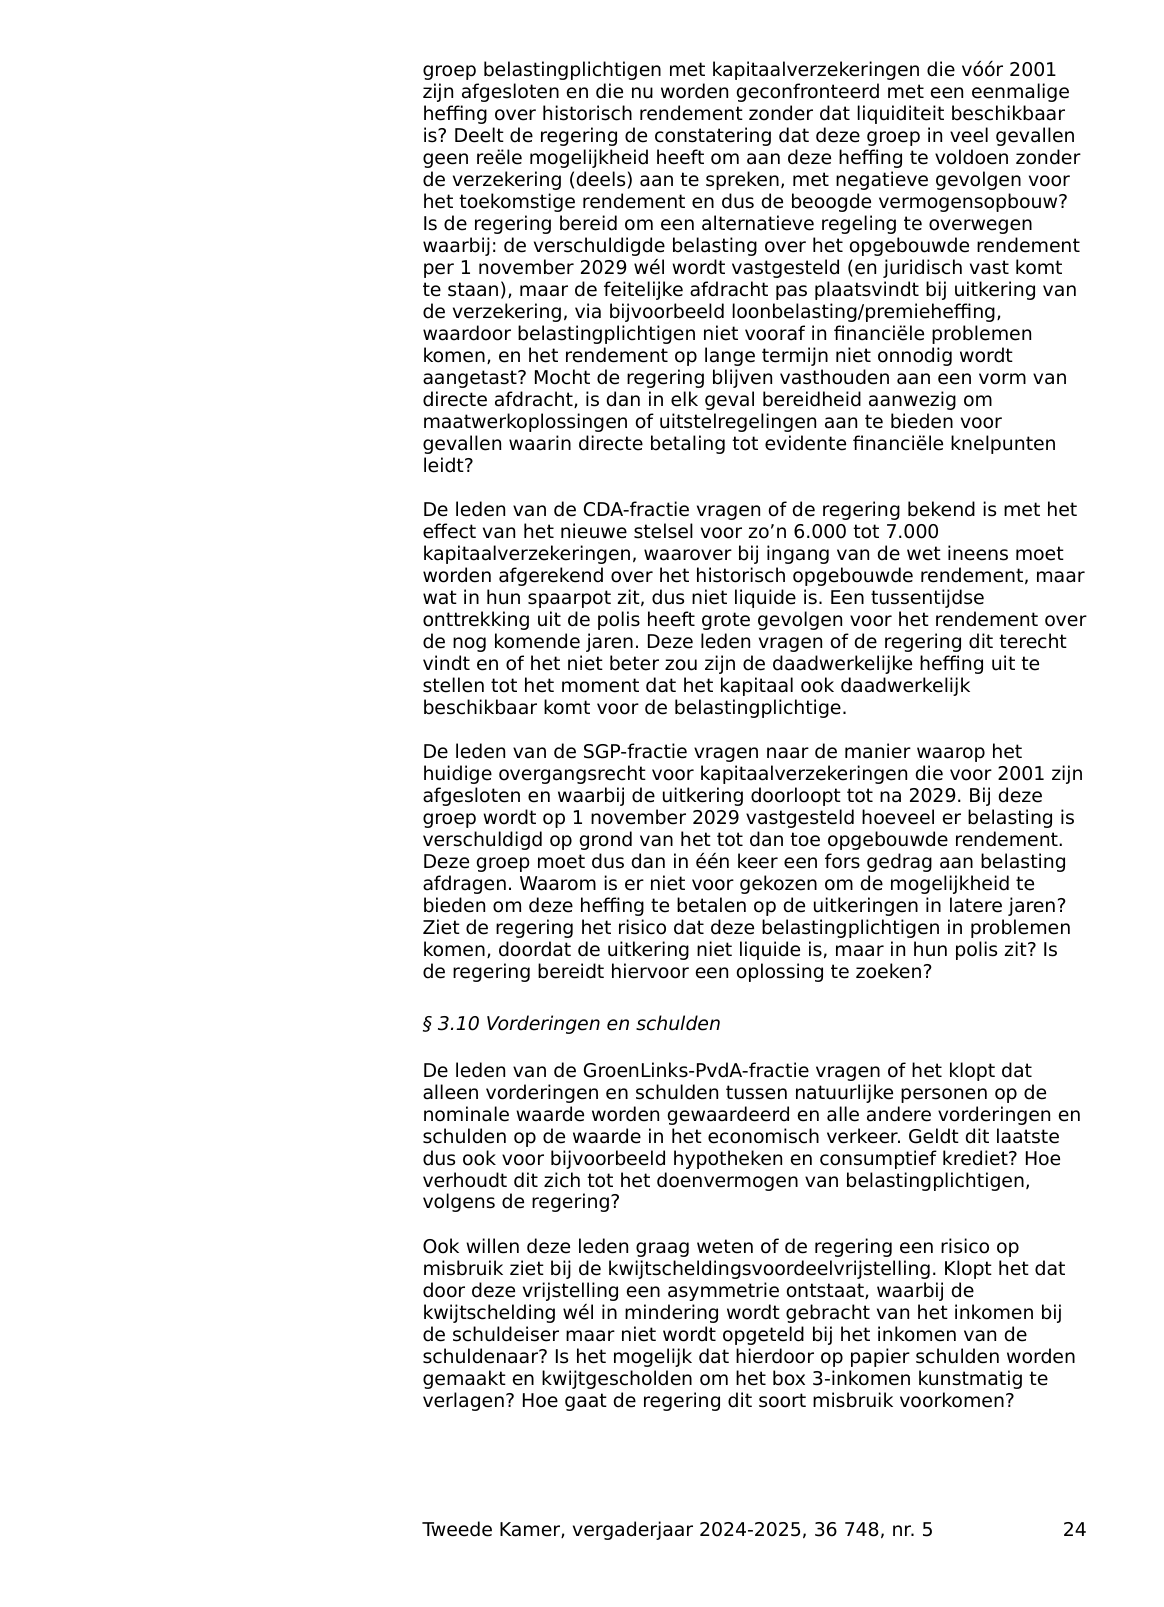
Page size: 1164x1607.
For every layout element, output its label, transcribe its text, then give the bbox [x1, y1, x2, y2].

text Ook willen deze leden graag weten of de regering een risico op misbruik ziet bij de kwijtscheldingsvoordeelvrijstelling. Klopt het dat door deze vrijstelling een asymmetrie ontstaat, waarbij de kwijtschelding wél in mindering wordt gebracht van het inkomen bij de schuldeiser maar niet wordt opgeteld bij het inkomen van de schuldenaar? Is het mogelijk dat hierdoor op papier schulden worden gemaakt en kwijtgescholden om het box 3-inkomen kunstmatig te verlagen? Hoe gaat de regering dit soort misbruik voorkomen? [422, 1236, 1087, 1411]
text groep belastingplichtigen met kapitaalverzekeringen die vóór 2001 zijn afgesloten en die nu worden geconfronteerd met een eenmalige heffing over historisch rendement zonder dat liquiditeit beschikbaar is? Deelt de regering de constatering dat deze groep in veel gevallen geen reële mogelijkheid heeft om aan deze heffing te voldoen zonder de verzekering (deels) aan te spreken, met negatieve gevolgen voor het toekomstige rendement en dus de beoogde vermogensopbouw? Is de regering bereid om een alternatieve regeling te overwegen waarbij: de verschuldigde belasting over het opgebouwde rendement per 1 november 2029 wél wordt vastgesteld (en juridisch vast komt te staan), maar de feitelijke afdracht pas plaatsvindt bij uitkering van de verzekering, via bijvoorbeeld loonbelasting/premieheffing, waardoor belastingplichtigen niet vooraf in financiële problemen komen, en het rendement op lange termijn niet onnodig wordt aangetast? Mocht de regering blijven vasthouden aan een vorm van directe afdracht, is dan in elk geval bereidheid aanwezig om maatwerkoplossingen of uitstelregelingen aan te bieden voor gevallen waarin directe betaling tot evidente financiële knelpunten leidt? [422, 59, 1087, 477]
text De leden van de GroenLinks-PvdA-fractie vragen of het klopt dat alleen vorderingen en schulden tussen natuurlijke personen op de nominale waarde worden gewaardeerd en alle andere vorderingen en schulden op de waarde in het economisch verkeer. Geldt dit laatste dus ook voor bijvoorbeeld hypotheken en consumptief krediet? Hoe verhoudt dit zich tot het doenvermogen van belastingplichtigen, volgens de regering? [422, 1059, 1087, 1213]
subtitle § 3.10 Vorderingen en schulden [422, 1013, 1087, 1034]
text De leden van de SGP-fractie vragen naar de manier waarop het huidige overgangsrecht voor kapitaalverzekeringen die voor 2001 zijn afgesloten en waarbij de uitkering doorloopt tot na 2029. Bij deze groep wordt op 1 november 2029 vastgesteld hoeveel er belasting is verschuldigd op grond van het tot dan toe opgebouwde rendement. Deze groep moet dus dan in één keer een fors gedrag aan belasting afdragen. Waarom is er niet voor gekozen om de mogelijkheid te bieden om deze heffing te betalen op de uitkeringen in latere jaren? Ziet de regering het risico dat deze belastingplichtigen in problemen komen, doordat de uitkering niet liquide is, maar in hun polis zit? Is de regering bereidt hiervoor een oplossing te zoeken? [422, 741, 1087, 983]
text De leden van de CDA-fractie vragen of de regering bekend is met het effect van het nieuwe stelsel voor zo’n 6.000 tot 7.000 kapitaalverzekeringen, waarover bij ingang van de wet ineens moet worden afgerekend over het historisch opgebouwde rendement, maar wat in hun spaarpot zit, dus niet liquide is. Een tussentijdse onttrekking uit de polis heeft grote gevolgen voor het rendement over de nog komende jaren. Deze leden vragen of de regering dit terecht vindt en of het niet beter zou zijn de daadwerkelijke heffing uit te stellen tot het moment dat het kapitaal ook daadwerkelijk beschikbaar komt voor de belastingplichtige. [422, 499, 1087, 719]
